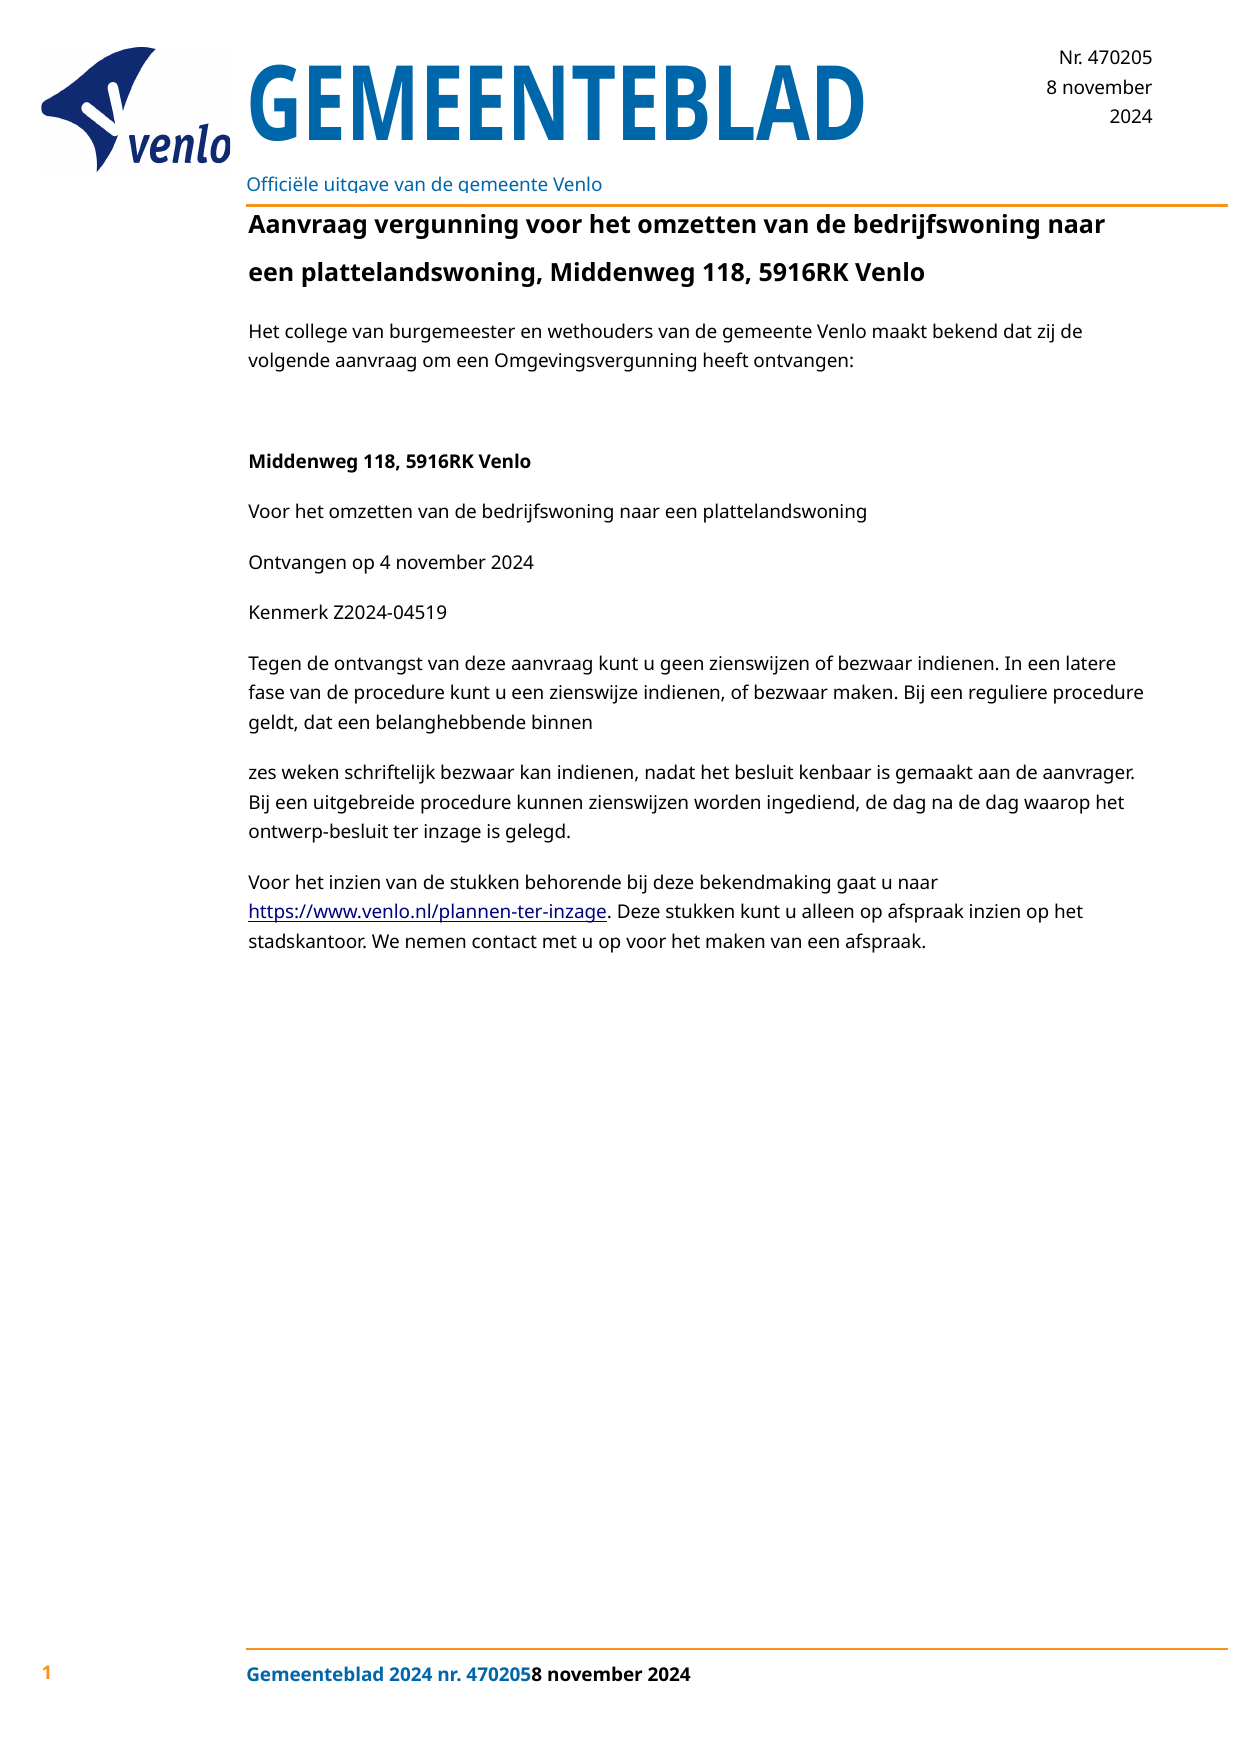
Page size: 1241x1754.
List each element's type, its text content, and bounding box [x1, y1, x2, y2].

text Tegen de ontvangst van deze aanvraag kunt u geen zienswijzen of bezwaar indienen. In een latere fase van de procedure kunt u een zienswijze indienen, of bezwaar maken. Bij een reguliere procedure geldt, dat een belanghebbende binnen [248, 650, 1152, 735]
text Het college van burgemeester en wethouders van de gemeente Venlo maakt bekend dat zij de volgende aanvraag om een Omgevingsvergunning heeft ontvangen: [248, 318, 1152, 373]
text zes weken schriftelijk bezwaar kan indienen, nadat het besluit kenbaar is gemaakt aan de aanvrager. Bij een uitgebreide procedure kunnen zienswijzen worden ingediend, de dag na de dag waarop het ontwerp-besluit ter inzage is gelegd. [248, 759, 1152, 844]
picture [41, 47, 231, 172]
text Voor het omzetten van de bedrijfswoning naar een plattelandswoning [248, 499, 1152, 524]
text Middenweg 118, 5916RK Venlo [248, 448, 1152, 474]
text Ontvangen op 4 november 2024 [248, 549, 1152, 575]
text Kenmerk Z2024-04519 [248, 599, 1152, 625]
text Aanvraag vergunning voor het omzetten van de bedrijfswoning naar een plattelandswoning, Middenweg 118, 5916RK Venlo [248, 207, 1152, 288]
text Voor het inzien van de stukken behorende bij deze bekendmaking gaat u naar https://www.venlo.nl/plannen-ter-inzage. Deze stukken kunt u alleen op afspraak inzien op het stadskantoor. We nemen contact met u op voor het maken van een afspraak. [248, 869, 1152, 954]
